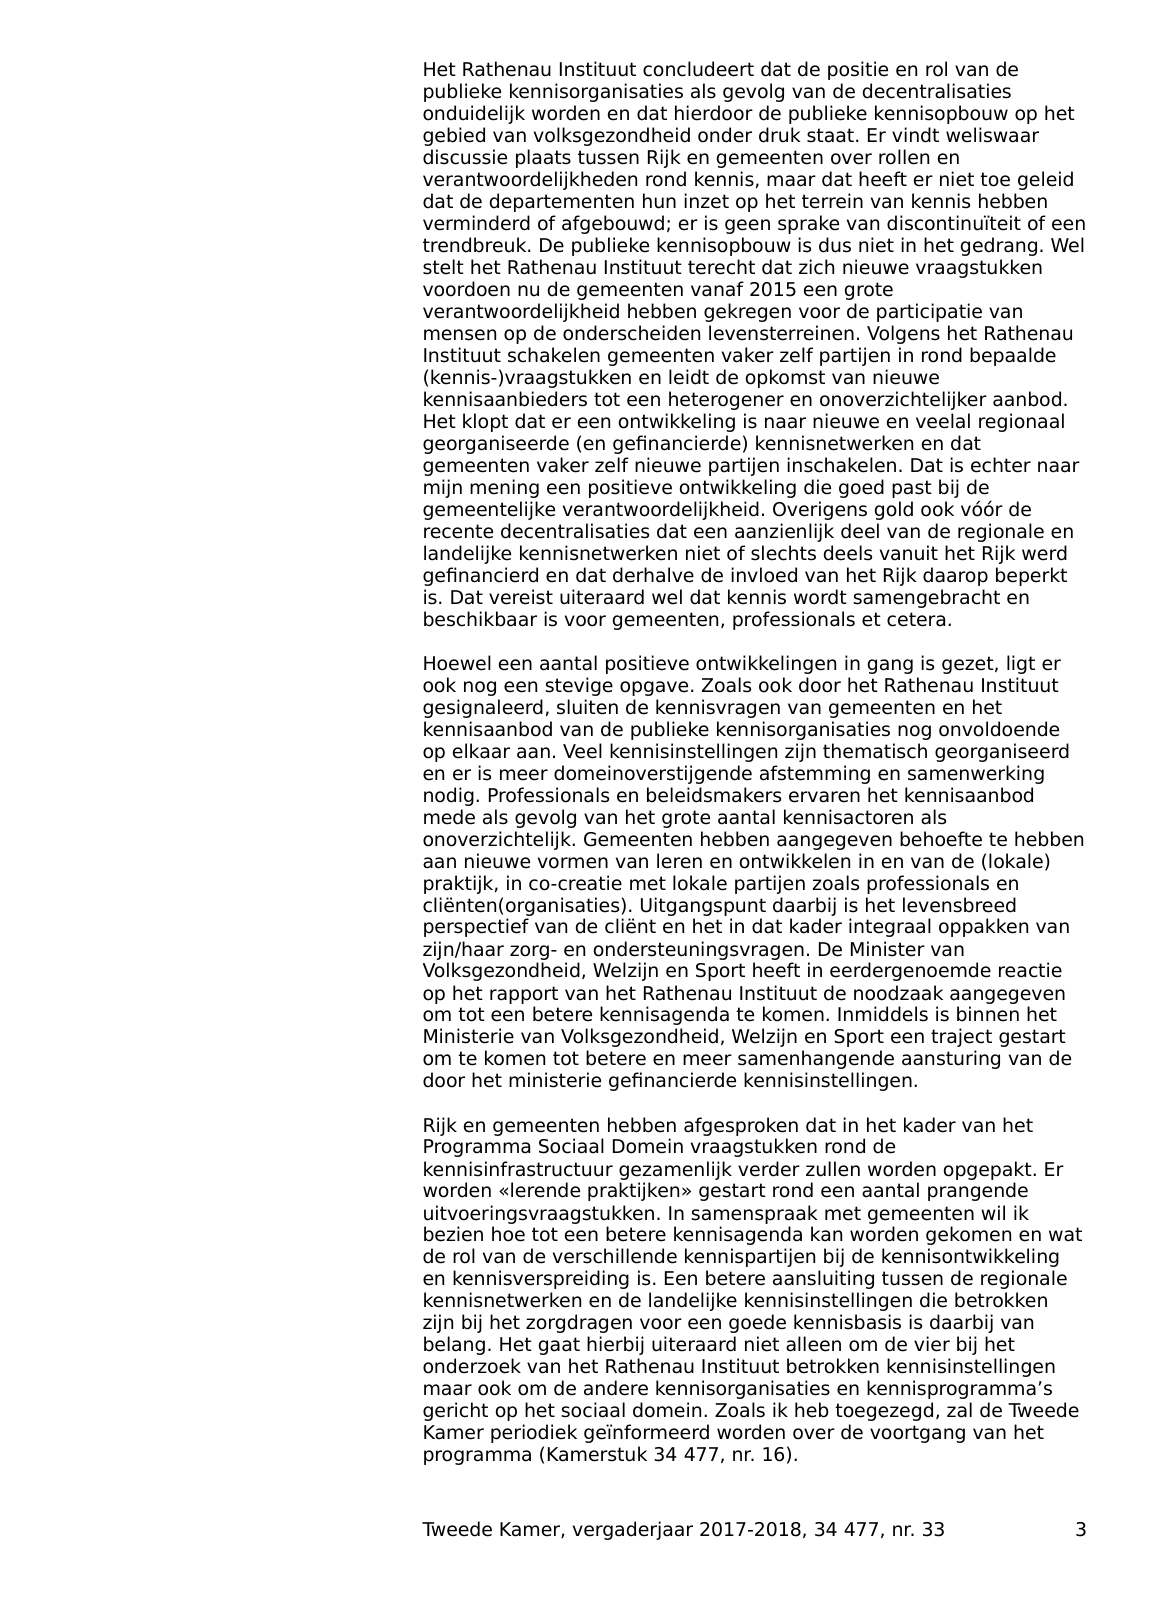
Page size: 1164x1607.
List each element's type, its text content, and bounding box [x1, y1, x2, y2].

text Rijk en gemeenten hebben afgesproken dat in het kader van het Programma Sociaal Domein vraagstukken rond de kennisinfrastructuur gezamenlijk verder zullen worden opgepakt. Er worden «lerende praktijken» gestart rond een aantal prangende uitvoeringsvraagstukken. In samenspraak met gemeenten wil ik bezien hoe tot een betere kennisagenda kan worden gekomen en wat de rol van de verschillende kennispartijen bij de kennisontwikkeling en kennisverspreiding is. Een betere aansluiting tussen de regionale kennisnetwerken en de landelijke kennisinstellingen die betrokken zijn bij het zorgdragen voor een goede kennisbasis is daarbij van belang. Het gaat hierbij uiteraard niet alleen om de vier bij het onderzoek van het Rathenau Instituut betrokken kennisinstellingen maar ook om de andere kennisorganisaties en kennisprogramma’s gericht op het sociaal domein. Zoals ik heb toegezegd, zal de Tweede Kamer periodiek geïnformeerd worden over de voortgang van het programma (Kamerstuk 34 477, nr. 16). [422, 1114, 1087, 1466]
text Hoewel een aantal positieve ontwikkelingen in gang is gezet, ligt er ook nog een stevige opgave. Zoals ook door het Rathenau Instituut gesignaleerd, sluiten de kennisvragen van gemeenten en het kennisaanbod van de publieke kennisorganisaties nog onvoldoende op elkaar aan. Veel kennisinstellingen zijn thematisch georganiseerd en er is meer domeinoverstijgende afstemming en samenwerking nodig. Professionals en beleidsmakers ervaren het kennisaanbod mede als gevolg van het grote aantal kennisactoren als onoverzichtelijk. Gemeenten hebben aangegeven behoefte te hebben aan nieuwe vormen van leren en ontwikkelen in en van de (lokale) praktijk, in co-creatie met lokale partijen zoals professionals en cliënten(organisaties). Uitgangspunt daarbij is het levensbreed perspectief van de cliënt en het in dat kader integraal oppakken van zijn/haar zorg- en ondersteuningsvragen. De Minister van Volksgezondheid, Welzijn en Sport heeft in eerdergenoemde reactie op het rapport van het Rathenau Instituut de noodzaak aangegeven om tot een betere kennisagenda te komen. Inmiddels is binnen het Ministerie van Volksgezondheid, Welzijn en Sport een traject gestart om te komen tot betere en meer samenhangende aansturing van de door het ministerie gefinancierde kennisinstellingen. [422, 653, 1087, 1092]
text Het Rathenau Instituut concludeert dat de positie en rol van de publieke kennisorganisaties als gevolg van de decentralisaties onduidelijk worden en dat hierdoor de publieke kennisopbouw op het gebied van volksgezondheid onder druk staat. Er vindt weliswaar discussie plaats tussen Rijk en gemeenten over rollen en verantwoordelijkheden rond kennis, maar dat heeft er niet toe geleid dat de departementen hun inzet op het terrein van kennis hebben verminderd of afgebouwd; er is geen sprake van discontinuïteit of een trendbreuk. De publieke kennisopbouw is dus niet in het gedrang. Wel stelt het Rathenau Instituut terecht dat zich nieuwe vraagstukken voordoen nu de gemeenten vanaf 2015 een grote verantwoordelijkheid hebben gekregen voor de participatie van mensen op de onderscheiden levensterreinen. Volgens het Rathenau Instituut schakelen gemeenten vaker zelf partijen in rond bepaalde (kennis-)vraagstukken en leidt de opkomst van nieuwe kennisaanbieders tot een heterogener en onoverzichtelijker aanbod. Het klopt dat er een ontwikkeling is naar nieuwe en veelal regionaal georganiseerde (en gefinancierde) kennisnetwerken en dat gemeenten vaker zelf nieuwe partijen inschakelen. Dat is echter naar mijn mening een positieve ontwikkeling die goed past bij de gemeentelijke verantwoordelijkheid. Overigens gold ook vóór de recente decentralisaties dat een aanzienlijk deel van de regionale en landelijke kennisnetwerken niet of slechts deels vanuit het Rijk werd gefinancierd en dat derhalve de invloed van het Rijk daarop beperkt is. Dat vereist uiteraard wel dat kennis wordt samengebracht en beschikbaar is voor gemeenten, professionals et cetera. [422, 59, 1087, 631]
